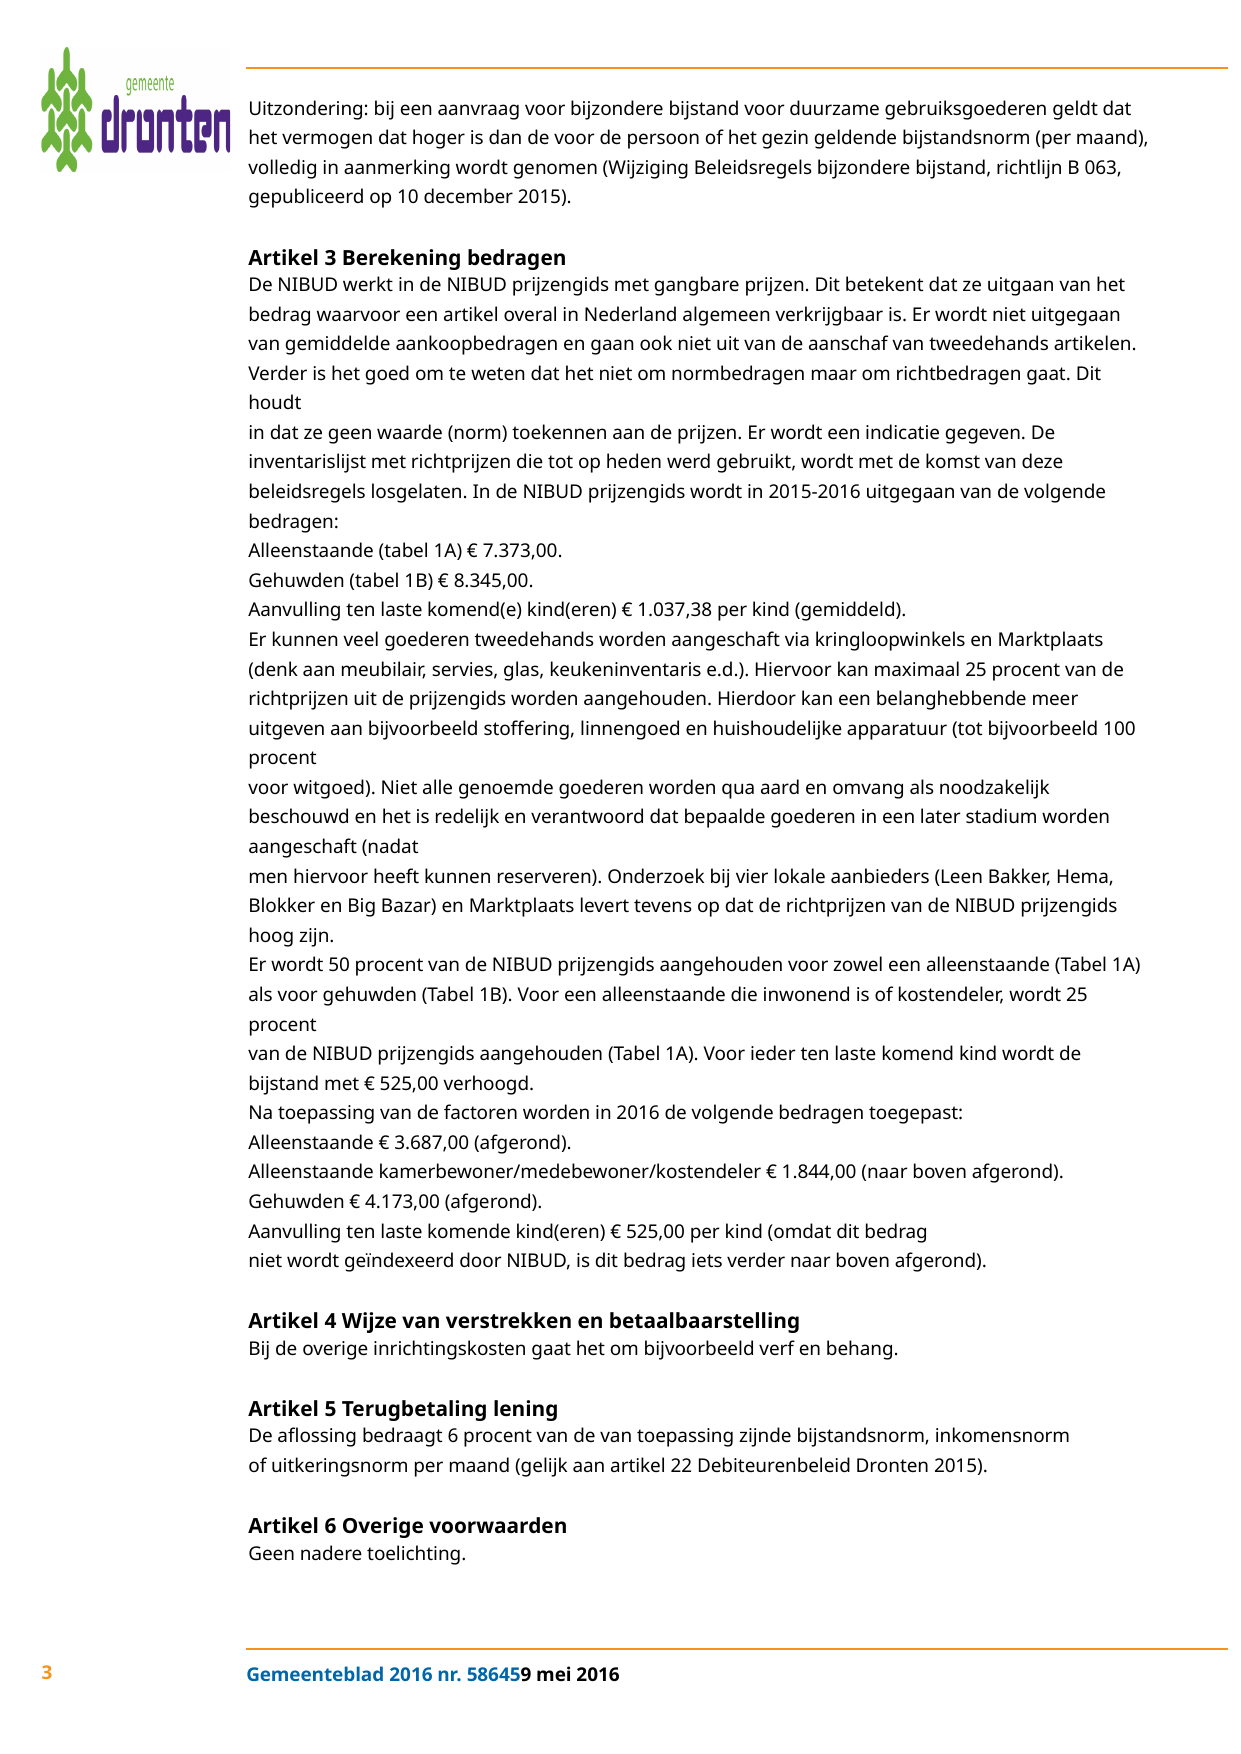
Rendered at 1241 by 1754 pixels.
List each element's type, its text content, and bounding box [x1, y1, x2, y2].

text richtprijzen uit de prijzengids worden aangehouden. Hierdoor kan een belanghebbende meer uitgeven aan bijvoorbeeld stoffering, linnengoed en huishoudelijke apparatuur (tot bijvoorbeeld 100 procent [248, 685, 1152, 770]
text Gehuwden (tabel 1B) € 8.345,00. [248, 567, 1152, 593]
text Er wordt 50 procent van de NIBUD prijzengids aangehouden voor zowel een alleenstaande (Tabel 1A) als voor gehuwden (Tabel 1B). Voor een alleenstaande die inwonend is of kostendeler, wordt 25 procent [248, 952, 1152, 1036]
picture [41, 47, 231, 172]
text van de NIBUD prijzengids aangehouden (Tabel 1A). Voor ieder ten laste komend kind wordt de bijstand met € 525,00 verhoogd. [248, 1040, 1152, 1096]
text Er kunnen veel goederen tweedehands worden aangeschaft via kringloopwinkels en Marktplaats (denk aan meubilair, servies, glas, keukeninventaris e.d.). Hiervoor kan maximaal 25 procent van de [248, 626, 1152, 681]
text Alleenstaande € 3.687,00 (afgerond). [248, 1129, 1152, 1155]
text De aflossing bedraagt 6 procent van de van toepassing zijnde bijstandsnorm, inkomensnorm [248, 1423, 1152, 1448]
text Aanvulling ten laste komende kind(eren) € 525,00 per kind (omdat dit bedrag [248, 1218, 1152, 1243]
text De NIBUD werkt in de NIBUD prijzengids met gangbare prijzen. Dit betekent dat ze uitgaan van het bedrag waarvoor een artikel overal in Nederland algemeen verkrijgbaar is. Er wordt niet uitgegaan [248, 271, 1152, 326]
text Alleenstaande (tabel 1A) € 7.373,00. [248, 537, 1152, 563]
text Artikel 3 Berekening bedragen [248, 243, 1152, 271]
text Uitzondering: bij een aanvraag voor bijzondere bijstand voor duurzame gebruiksgoederen geldt dat het vermogen dat hoger is dan de voor de persoon of het gezin geldende bijstandsnorm (per maand), [248, 95, 1152, 150]
text of uitkeringsnorm per maand (gelijk aan artikel 22 Debiteurenbeleid Dronten 2015). [248, 1452, 1152, 1478]
text Artikel 6 Overige voorwaarden [248, 1511, 1152, 1540]
text Artikel 4 Wijze van verstrekken en betaalbaarstelling [248, 1307, 1152, 1335]
text volledig in aanmerking wordt genomen (Wijziging Beleidsregels bijzondere bijstand, richtlijn B 063, gepubliceerd op 10 december 2015). [248, 154, 1152, 209]
text Artikel 5 Terugbetaling lening [248, 1394, 1152, 1423]
text voor witgoed). Niet alle genoemde goederen worden qua aard en omvang als noodzakelijk beschouwd en het is redelijk en verantwoord dat bepaalde goederen in een later stadium worden aangeschaft (nadat [248, 774, 1152, 859]
text van gemiddelde aankoopbedragen en gaan ook niet uit van de aanschaf van tweedehands artikelen. Verder is het goed om te weten dat het niet om normbedragen maar om richtbedragen gaat. Dit houdt [248, 330, 1152, 415]
text Aanvulling ten laste komend(e) kind(eren) € 1.037,38 per kind (gemiddeld). [248, 597, 1152, 622]
text Na toepassing van de factoren worden in 2016 de volgende bedragen toegepast: [248, 1099, 1152, 1125]
text niet wordt geïndexeerd door NIBUD, is dit bedrag iets verder naar boven afgerond). [248, 1247, 1152, 1273]
text Alleenstaande kamerbewoner/medebewoner/kostendeler € 1.844,00 (naar boven afgerond). [248, 1159, 1152, 1184]
text beleidsregels losgelaten. In de NIBUD prijzengids wordt in 2015-2016 uitgegaan van de volgende bedragen: [248, 478, 1152, 533]
text men hiervoor heeft kunnen reserveren). Onderzoek bij vier lokale aanbieders (Leen Bakker, Hema, Blokker en Big Bazar) en Marktplaats levert tevens op dat de richtprijzen van de NIBUD prijzengids hoog zijn. [248, 863, 1152, 948]
text Gehuwden € 4.173,00 (afgerond). [248, 1188, 1152, 1214]
text Bij de overige inrichtingskosten gaat het om bijvoorbeeld verf en behang. [248, 1335, 1152, 1361]
text in dat ze geen waarde (norm) toekennen aan de prijzen. Er wordt een indicatie gegeven. De inventarislijst met richtprijzen die tot op heden werd gebruikt, wordt met de komst van deze [248, 419, 1152, 474]
text Geen nadere toelichting. [248, 1540, 1152, 1566]
